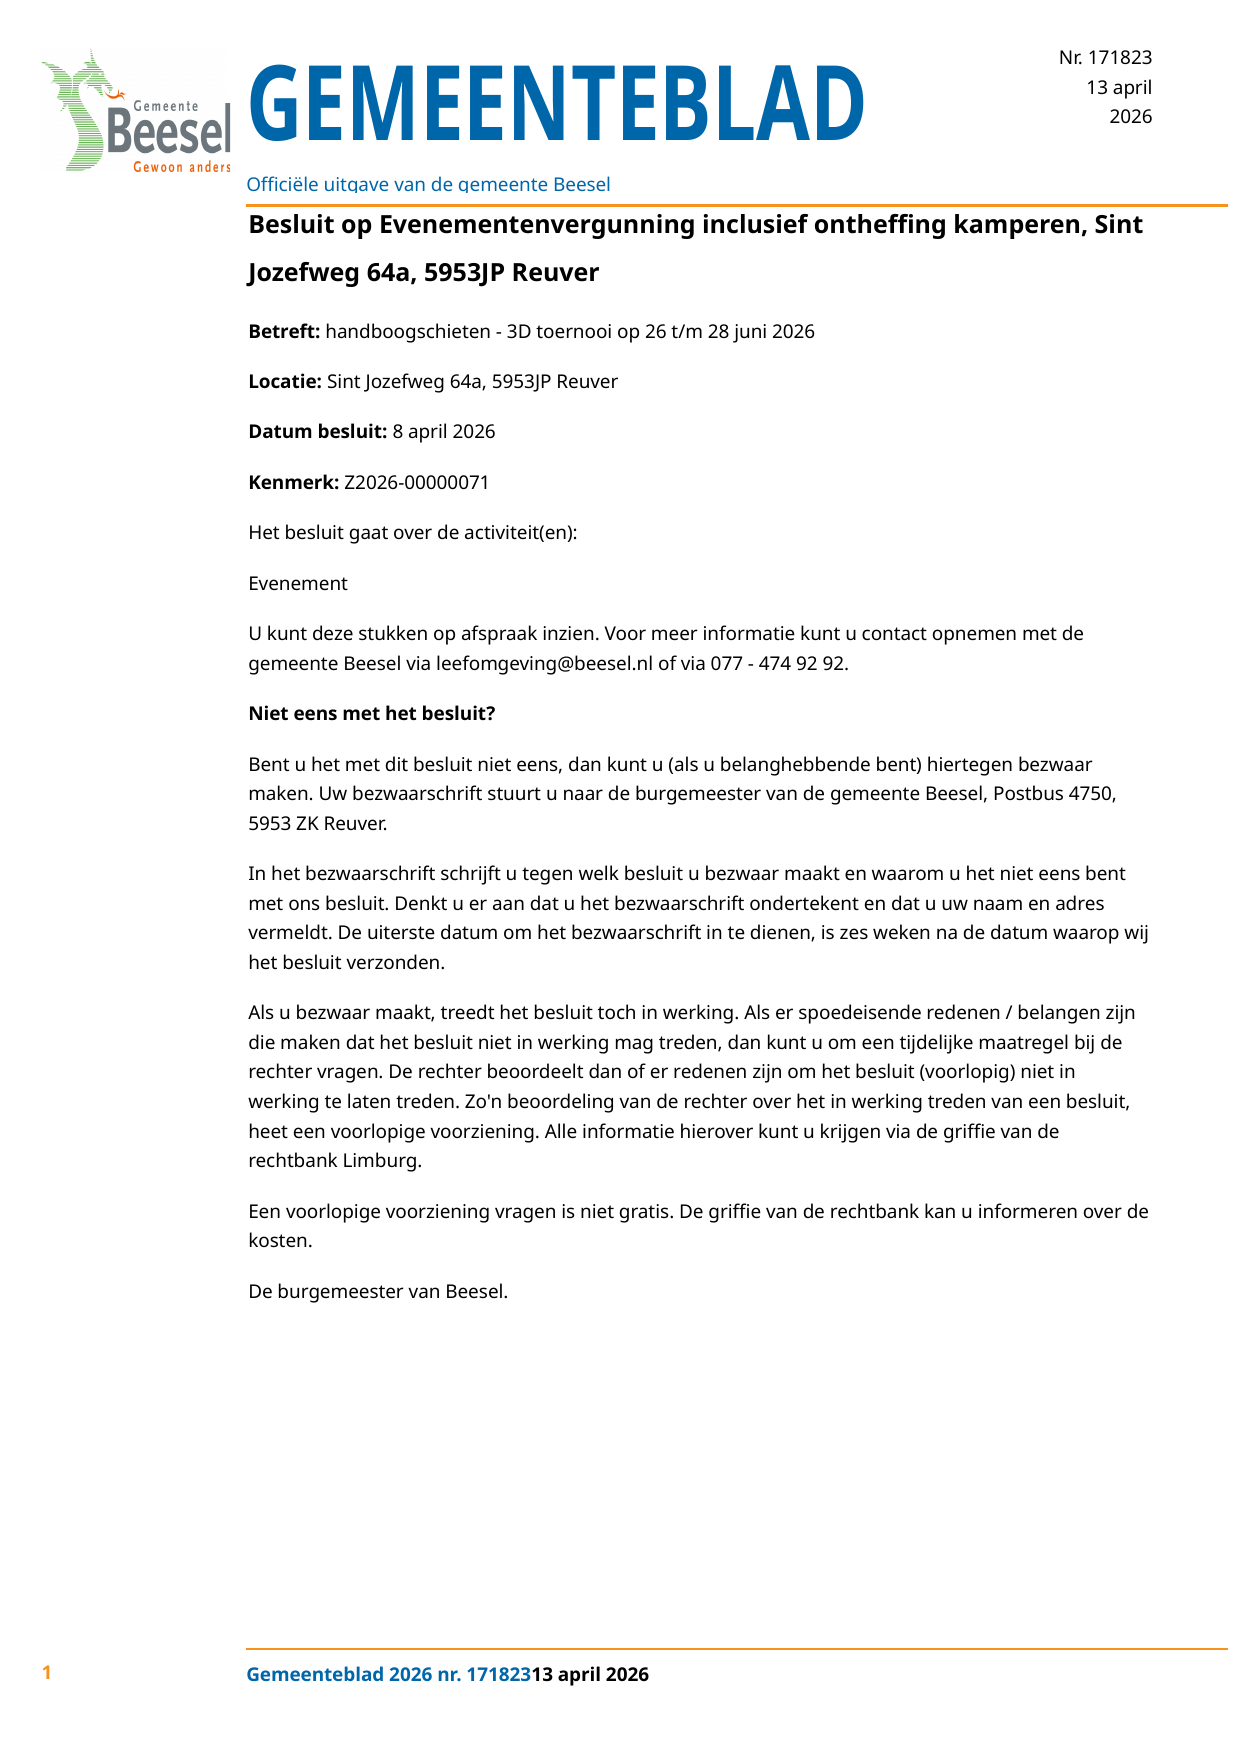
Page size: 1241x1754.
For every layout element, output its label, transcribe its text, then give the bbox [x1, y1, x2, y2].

text Het besluit gaat over de activiteit(en): [248, 519, 1152, 545]
text Een voorlopige voorziening vragen is niet gratis. De griffie van de rechtbank kan u informeren over de kosten. [248, 1198, 1152, 1253]
text Bent u het met dit besluit niet eens, dan kunt u (als u belanghebbende bent) hiertegen bezwaar maken. Uw bezwaarschrift stuurt u naar de burgemeester van de gemeente Beesel, Postbus 4750, 5953 ZK Reuver. [248, 751, 1152, 836]
text Kenmerk: Z2026-00000071 [248, 469, 1152, 495]
text U kunt deze stukken op afspraak inzien. Voor meer informatie kunt u contact opnemen met de gemeente Beesel via leefomgeving@beesel.nl of via 077 - 474 92 92. [248, 620, 1152, 676]
text Als u bezwaar maakt, treedt het besluit toch in werking. Als er spoedeisende redenen / belangen zijn die maken dat het besluit niet in werking mag treden, dan kunt u om een tijdelijke maatregel bij de rechter vragen. De rechter beoordeelt dan of er redenen zijn om het besluit (voorlopig) niet in werking te laten treden. Zo'n beoordeling van de rechter over het in werking treden van een besluit, heet een voorlopige voorziening. Alle informatie hierover kunt u krijgen via de griffie van de rechtbank Limburg. [248, 999, 1152, 1173]
text In het bezwaarschrift schrijft u tegen welk besluit u bezwaar maakt en waarom u het niet eens bent met ons besluit. Denkt u er aan dat u het bezwaarschrift ondertekent en dat u uw naam en adres vermeldt. De uiterste datum om het bezwaarschrift in te dienen, is zes weken na de datum waarop wij het besluit verzonden. [248, 860, 1152, 975]
text Betreft: handboogschieten - 3D toernooi op 26 t/m 28 juni 2026 [248, 318, 1152, 344]
text Datum besluit: 8 april 2026 [248, 419, 1152, 444]
text Niet eens met het besluit? [248, 700, 1152, 726]
text Locatie: Sint Jozefweg 64a, 5953JP Reuver [248, 368, 1152, 394]
text De burgemeester van Beesel. [248, 1278, 1152, 1304]
picture [41, 47, 231, 172]
text Evenement [248, 570, 1152, 596]
text Besluit op Evenementenvergunning inclusief ontheffing kamperen, Sint Jozefweg 64a, 5953JP Reuver [248, 207, 1152, 288]
